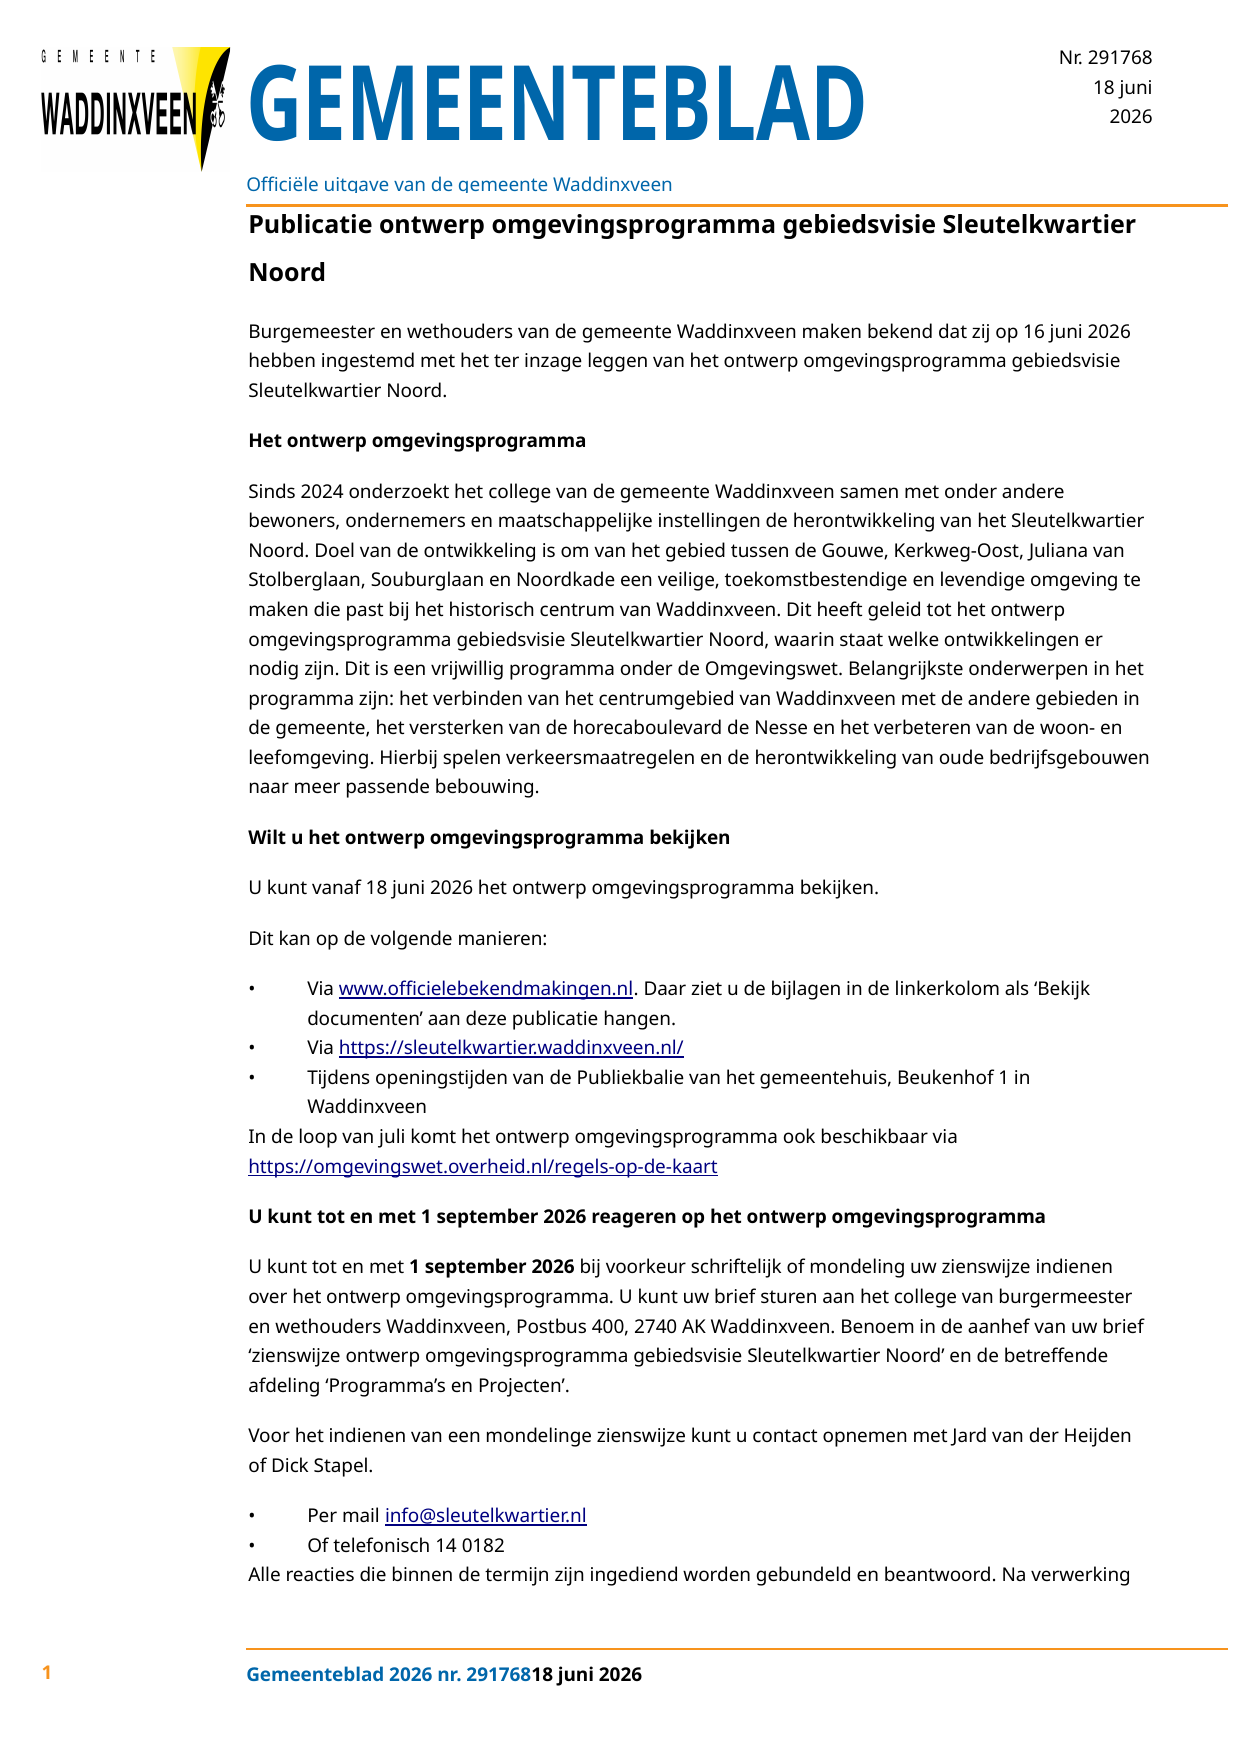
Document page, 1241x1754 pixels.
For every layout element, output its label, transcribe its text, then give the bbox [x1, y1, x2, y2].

text Sinds 2024 onderzoekt het college van de gemeente Waddinxveen samen met onder andere bewoners, ondernemers en maatschappelijke instellingen de herontwikkeling van het Sleutelkwartier Noord. Doel van de ontwikkeling is om van het gebied tussen de Gouwe, Kerkweg-Oost, Juliana van Stolberglaan, Souburglaan en Noordkade een veilige, toekomstbestendige en levendige omgeving te maken die past bij het historisch centrum van Waddinxveen. Dit heeft geleid tot het ontwerp omgevingsprogramma gebiedsvisie Sleutelkwartier Noord, waarin staat welke ontwikkelingen er nodig zijn. Dit is een vrijwillig programma onder de Omgevingswet. Belangrijkste onderwerpen in het programma zijn: het verbinden van het centrumgebied van Waddinxveen met de andere gebieden in de gemeente, het versterken van de horecaboulevard de Nesse en het verbeteren van de woon- en leefomgeving. Hierbij spelen verkeersmaatregelen en de herontwikkeling van oude bedrijfsgebouwen naar meer passende bebouwing. [248, 478, 1152, 799]
list Per mail info@sleutelkwartier.nl [248, 1502, 1152, 1528]
text Burgemeester en wethouders van de gemeente Waddinxveen maken bekend dat zij op 16 juni 2026 hebben ingestemd met het ter inzage leggen van het ontwerp omgevingsprogramma gebiedsvisie Sleutelkwartier Noord. [248, 318, 1152, 403]
text U kunt tot en met 1 september 2026 reageren op het ontwerp omgevingsprogramma [248, 1203, 1152, 1229]
text Voor het indienen van een mondelinge zienswijze kunt u contact opnemen met Jard van der Heijden of Dick Stapel. [248, 1422, 1152, 1478]
text Publicatie ontwerp omgevingsprogramma gebiedsvisie Sleutelkwartier Noord [248, 207, 1152, 288]
text Dit kan op de volgende manieren: [248, 925, 1152, 951]
text Het ontwerp omgevingsprogramma [248, 427, 1152, 453]
list Via https://sleutelkwartier.waddinxveen.nl/ [248, 1034, 1152, 1060]
text U kunt tot en met 1 september 2026 bij voorkeur schriftelijk of mondeling uw zienswijze indienen over het ontwerp omgevingsprogramma. U kunt uw brief sturen aan het college van burgermeester en wethouders Waddinxveen, Postbus 400, 2740 AK Waddinxveen. Benoem in de aanhef van uw brief ‘zienswijze ontwerp omgevingsprogramma gebiedsvisie Sleutelkwartier Noord’ en de betreffende afdeling ‘Programma’s en Projecten’. [248, 1254, 1152, 1398]
list Via www.officielebekendmakingen.nl. Daar ziet u de bijlagen in de linkerkolom als ‘Bekijk documenten’ aan deze publicatie hangen. [248, 975, 1152, 1031]
text U kunt vanaf 18 juni 2026 het ontwerp omgevingsprogramma bekijken. [248, 874, 1152, 900]
text Wilt u het ontwerp omgevingsprogramma bekijken [248, 824, 1152, 850]
list Tijdens openingstijden van de Publiekbalie van het gemeentehuis, Beukenhof 1 in Waddinxveen [248, 1064, 1152, 1119]
text In de loop van juli komt het ontwerp omgevingsprogramma ook beschikbaar via https://omgevingswet.overheid.nl/regels-op-de-kaart [248, 1123, 1152, 1179]
text Alle reacties die binnen de termijn zijn ingediend worden gebundeld en beantwoord. Na verwerking [248, 1562, 1152, 1587]
picture [41, 47, 231, 172]
list Of telefonisch 14 0182 [248, 1532, 1152, 1558]
